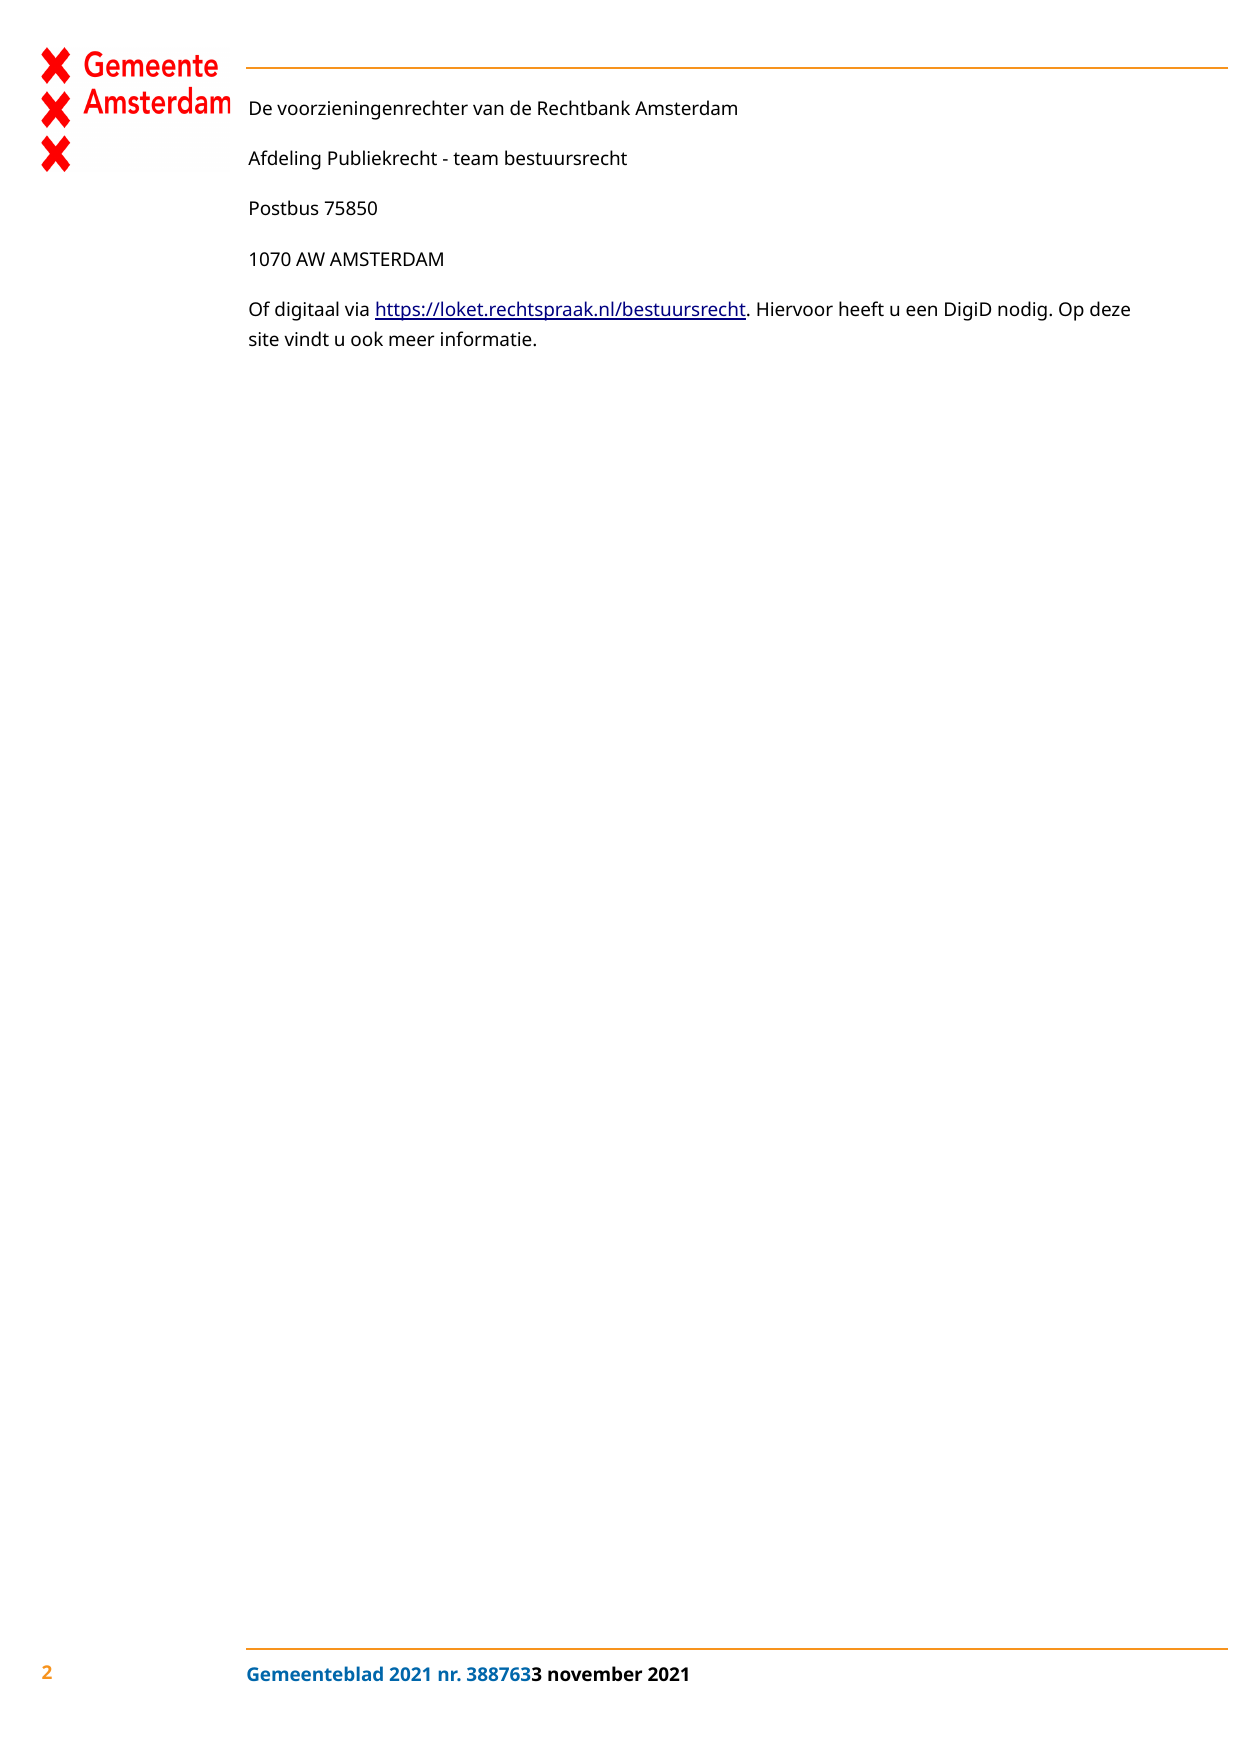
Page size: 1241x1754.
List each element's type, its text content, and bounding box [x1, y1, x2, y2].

text Afdeling Publiekrecht - team bestuursrecht [248, 145, 1152, 171]
picture [41, 47, 231, 172]
text 1070 AW AMSTERDAM [248, 246, 1152, 272]
text Of digitaal via https://loket.rechtspraak.nl/bestuursrecht. Hiervoor heeft u een DigiD nodig. Op deze site vindt u ook meer informatie. [248, 296, 1152, 352]
text De voorzieningenrechter van de Rechtbank Amsterdam [248, 95, 1152, 121]
text Postbus 75850 [248, 196, 1152, 221]
